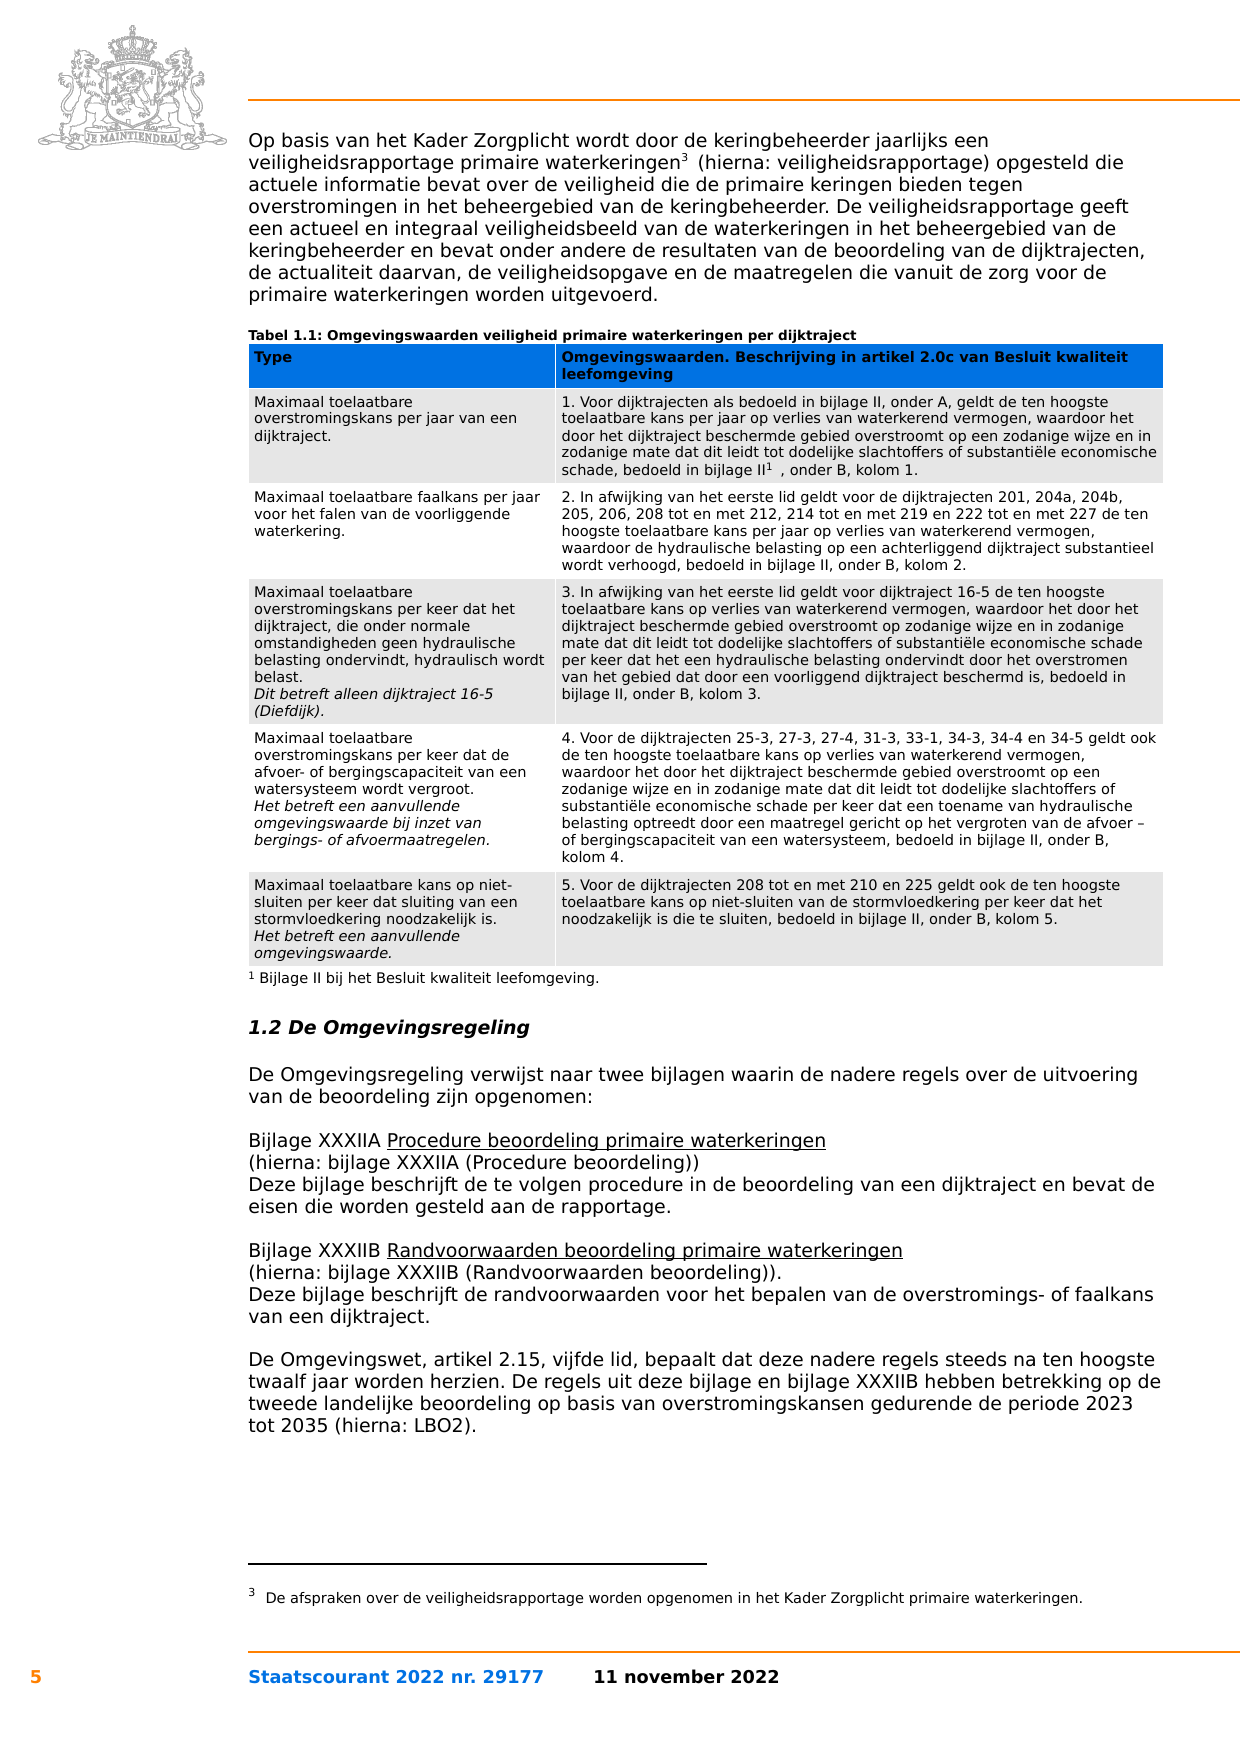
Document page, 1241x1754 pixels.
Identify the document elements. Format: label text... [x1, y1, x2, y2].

table_cell Maximaal toelaatbare overstromingskans per keer dat het dijktraject, die onder normale omstandigheden geen hydraulische belasting ondervindt, hydraulisch wordt belast. Dit betreft alleen dijktraject 16-5 (Diefdijk). [249, 579, 555, 724]
text (hierna: bijlage XXXIIB (Randvoorwaarden beoordeling)). [248, 1262, 1163, 1283]
text Bijlage XXXIIA Procedure beoordeling primaire waterkeringen [248, 1130, 1163, 1152]
table_cell 1 Bijlage II bij het Besluit kwaliteit leefomgeving. [248, 967, 1163, 987]
table_cell 1. Voor dijktrajecten als bedoeld in bijlage II, onder A, geldt de ten hoogste toelaatbare kans per jaar op verlies van waterkerend vermogen, waardoor het door het dijktraject beschermde gebied overstroomt op een zodanige wijze en in zodanige mate dat dit leidt tot dodelijke slachtoffers of substantiële economische schade, bedoeld in bijlage II1 , onder B, kolom 1. [556, 389, 1163, 483]
table_cell 5. Voor de dijktrajecten 208 tot en met 210 en 225 geldt ook de ten hoogste toelaatbare kans op niet-sluiten van de stormvloedkering per keer dat het noodzakelijk is die te sluiten, bedoeld in bijlage II, onder B, kolom 5. [556, 872, 1163, 966]
table_cell Maximaal toelaatbare faalkans per jaar voor het falen van de voorliggende waterkering. [249, 484, 555, 578]
table_cell Type [249, 344, 555, 388]
table_cell Maximaal toelaatbare kans op niet-sluiten per keer dat sluiting van een stormvloedkering noodzakelijk is. Het betreft een aanvullende omgevingswaarde. [249, 872, 555, 966]
table_header Tabel 1.1: Omgevingswaarden veiligheid primaire waterkeringen per dijktraject [248, 328, 1163, 343]
table_cell 3. In afwijking van het eerste lid geldt voor dijktraject 16-5 de ten hoogste toelaatbare kans op verlies van waterkerend vermogen, waardoor het door het dijktraject beschermde gebied overstroomt op zodanige wijze en in zodanige mate dat dit leidt tot dodelijke slachtoffers of substantiële economische schade per keer dat het een hydraulische belasting ondervindt door het overstromen van het gebied dat door een voorliggend dijktraject beschermd is, bedoeld in bijlage II, onder B, kolom 3. [556, 579, 1163, 724]
text Deze bijlage beschrijft de te volgen procedure in de beoordeling van een dijktraject en bevat de eisen die worden gesteld aan de rapportage. [248, 1174, 1163, 1218]
table_cell Maximaal toelaatbare overstromingskans per jaar van een dijktraject. [249, 389, 555, 483]
text De afspraken over de veiligheidsrapportage worden opgenomen in het Kader Zorgplicht primaire waterkeringen. [248, 1586, 1163, 1608]
table_cell Maximaal toelaatbare overstromingskans per keer dat de afvoer- of bergingscapaciteit van een watersysteem wordt vergroot. Het betreft een aanvullende omgevingswaarde bij inzet van bergings- of afvoermaatregelen. [249, 726, 555, 871]
table_cell 4. Voor de dijktrajecten 25-3, 27-3, 27-4, 31-3, 33-1, 34-3, 34-4 en 34-5 geldt ook de ten hoogste toelaatbare kans op verlies van waterkerend vermogen, waardoor het door het dijktraject beschermde gebied overstroomt op een zodanige wijze en in zodanige mate dat dit leidt tot dodelijke slachtoffers of substantiële economische schade per keer dat een toename van hydraulische belasting optreedt door een maatregel gericht op het vergroten van de afvoer – of bergingscapaciteit van een watersysteem, bedoeld in bijlage II, onder B, kolom 4. [556, 726, 1163, 871]
table_cell 2. In afwijking van het eerste lid geldt voor de dijktrajecten 201, 204a, 204b, 205, 206, 208 tot en met 212, 214 tot en met 219 en 222 tot en met 227 de ten hoogste toelaatbare kans per jaar op verlies van waterkerend vermogen, waardoor de hydraulische belasting op een achterliggend dijktraject substantieel wordt verhoogd, bedoeld in bijlage II, onder B, kolom 2. [556, 484, 1163, 578]
table_cell Omgevingswaarden. Beschrijving in artikel 2.0c van Besluit kwaliteit leefomgeving [556, 344, 1163, 388]
text Op basis van het Kader Zorgplicht wordt door de keringbeheerder jaarlijks een veiligheidsrapportage primaire waterkeringen (hierna: veiligheidsrapportage) opgesteld die actuele informatie bevat over de veiligheid die de primaire keringen bieden tegen overstromingen in het beheergebied van de keringbeheerder. De veiligheidsrapportage geeft een actueel en integraal veiligheidsbeeld van de waterkeringen in het beheergebied van de keringbeheerder en bevat onder andere de resultaten van de beoordeling van de dijktrajecten, de actualiteit daarvan, de veiligheidsopgave en de maatregelen die vanuit de zorg voor de primaire waterkeringen worden uitgevoerd. [248, 130, 1163, 306]
text (hierna: bijlage XXXIIA (Procedure beoordeling)) [248, 1152, 1163, 1174]
text De Omgevingsregeling verwijst naar twee bijlagen waarin de nadere regels over de uitvoering van de beoordeling zijn opgenomen: [248, 1064, 1163, 1108]
picture [38, 25, 227, 150]
subtitle 1.2 De Omgevingsregeling [248, 1017, 1163, 1039]
text Bijlage XXXIIB Randvoorwaarden beoordeling primaire waterkeringen [248, 1239, 1163, 1262]
text De Omgevingswet, artikel 2.15, vijfde lid, bepaalt dat deze nadere regels steeds na ten hoogste twaalf jaar worden herzien. De regels uit deze bijlage en bijlage XXXIIB hebben betrekking op de tweede landelijke beoordeling op basis van overstromingskansen gedurende de periode 2023 tot 2035 (hierna: LBO2). [248, 1349, 1163, 1437]
text Deze bijlage beschrijft de randvoorwaarden voor het bepalen van de overstromings- of faalkans van een dijktraject. [248, 1283, 1163, 1327]
